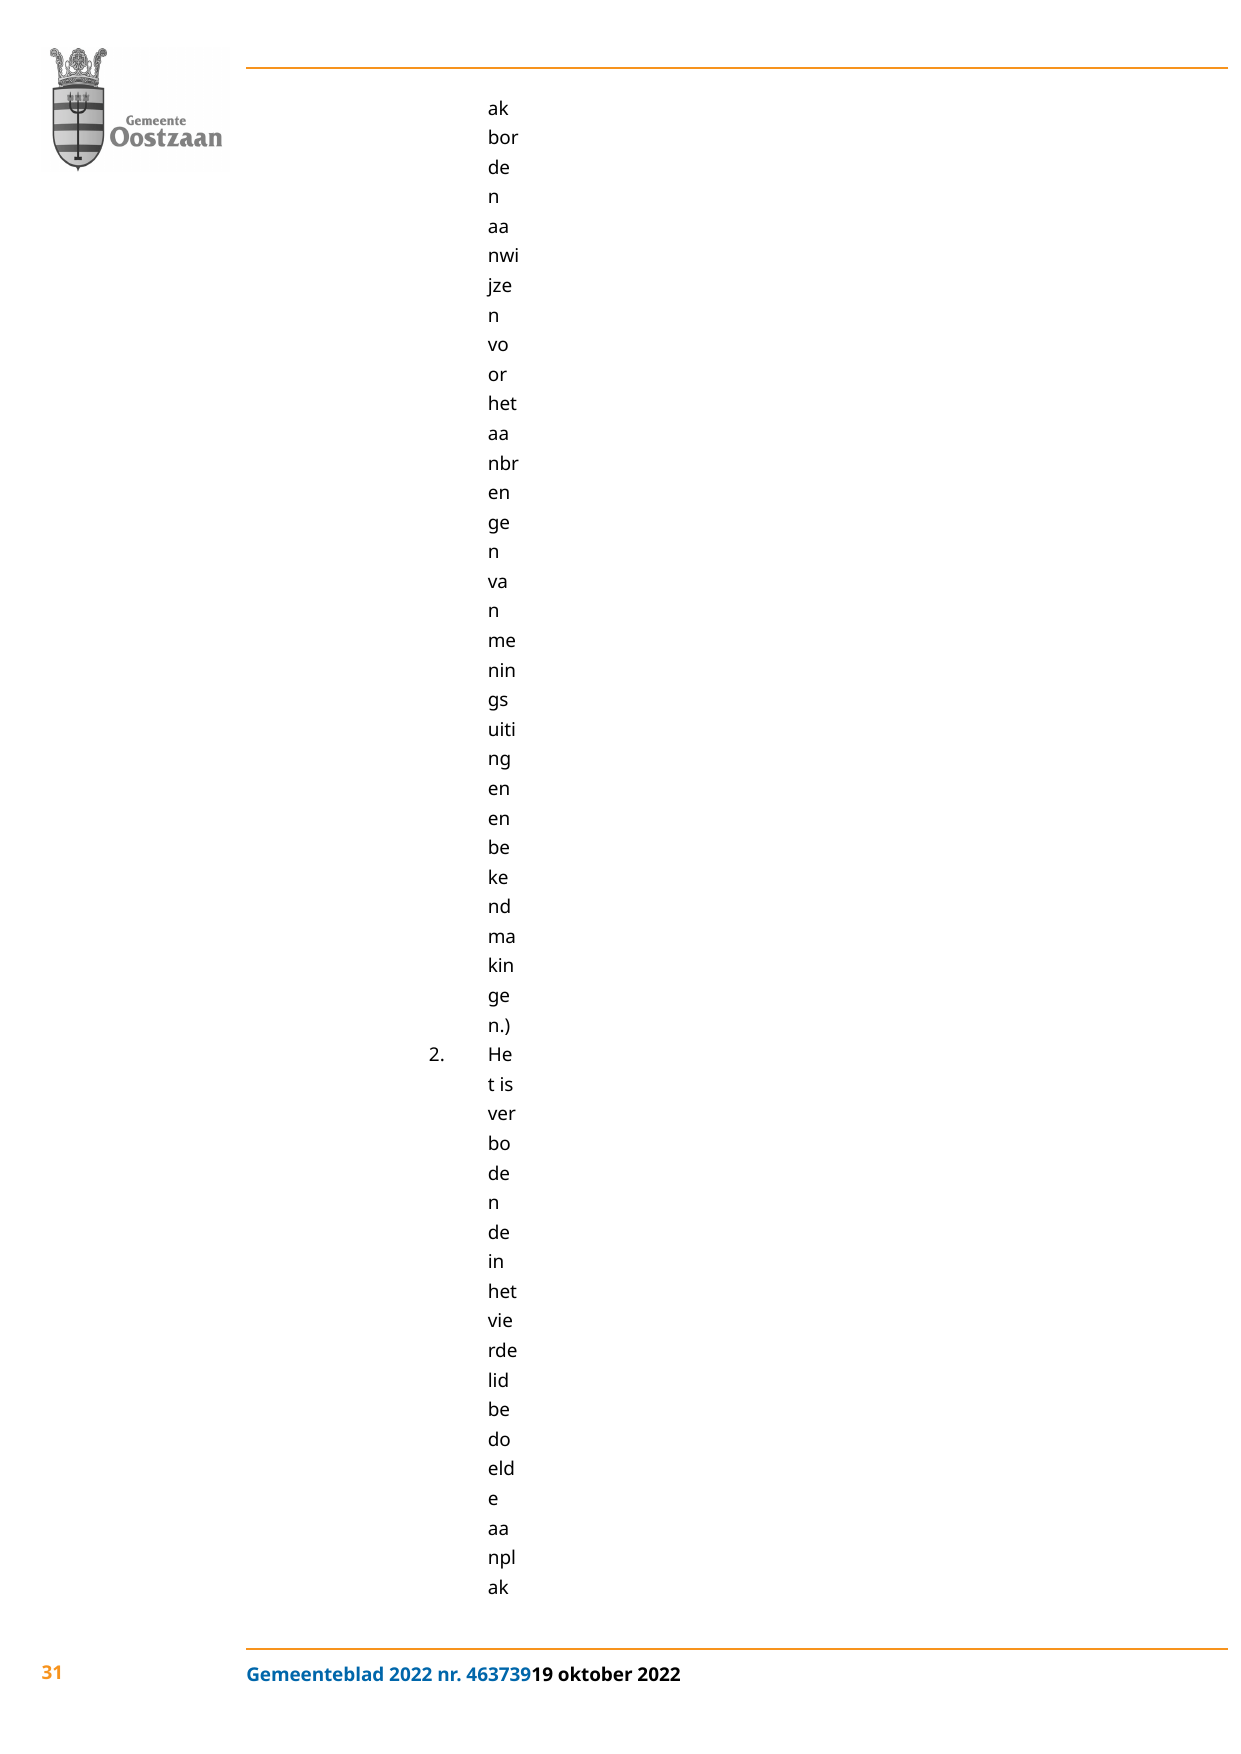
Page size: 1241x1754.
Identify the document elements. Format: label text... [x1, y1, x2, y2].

table_cell [971, 95, 1061, 1600]
picture [41, 47, 231, 172]
table_cell akborden aanwijzen voor het aanbrengen van meningsuitingen en bekendmakingen.) Het is verboden de in het vierde lid bedoelde aanplak [429, 95, 519, 1600]
table_cell [700, 95, 971, 1600]
table_cell [248, 95, 338, 1600]
table_cell [338, 95, 429, 1600]
table_cell [519, 95, 609, 1600]
table_cell [609, 95, 700, 1600]
